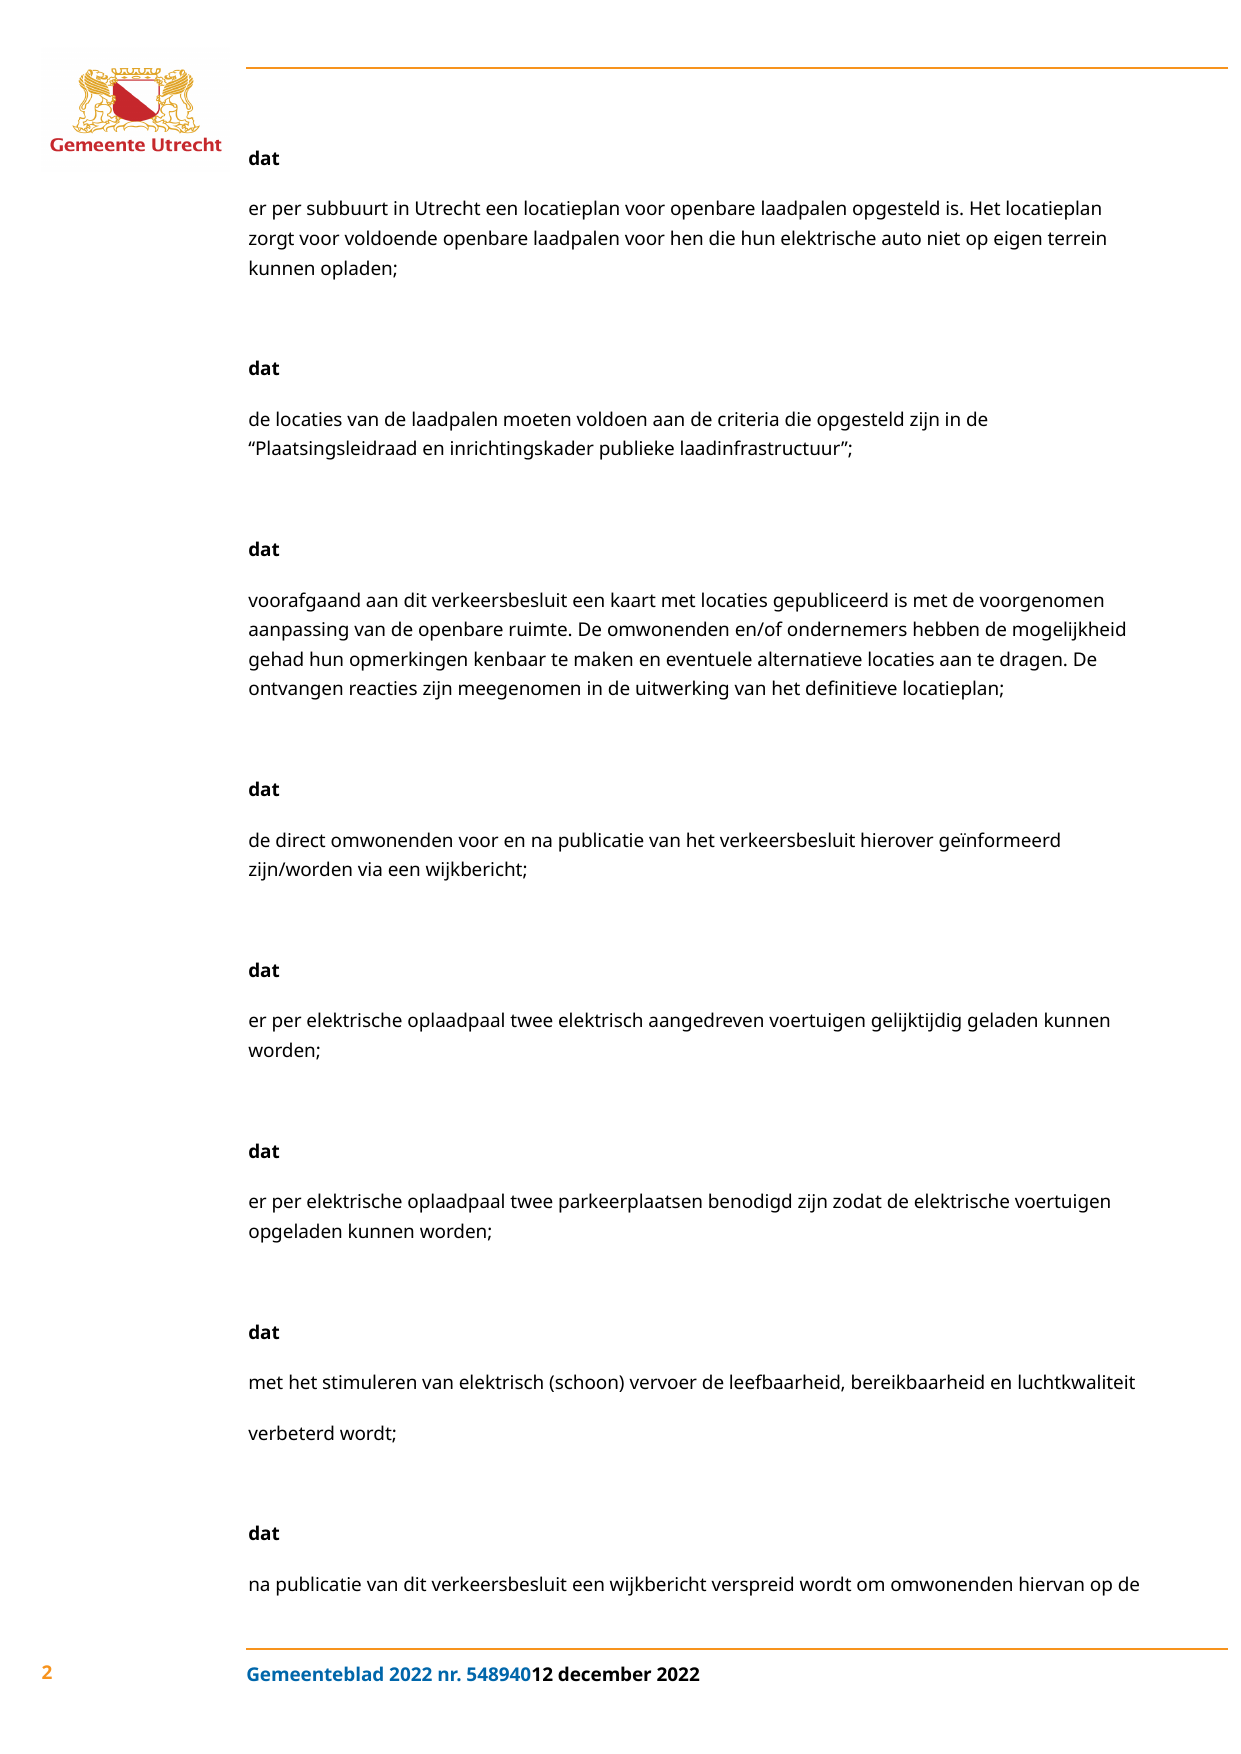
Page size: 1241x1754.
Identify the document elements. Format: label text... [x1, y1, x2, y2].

text dat [248, 356, 1152, 381]
picture [41, 47, 231, 172]
text de direct omwonenden voor en na publicatie van het verkeersbesluit hierover geïnformeerd zijn/worden via een wijkbericht; [248, 827, 1152, 882]
text dat [248, 1521, 1152, 1546]
text er per subbuurt in Utrecht een locatieplan voor openbare laadpalen opgesteld is. Het locatieplan zorgt voor voldoende openbare laadpalen voor hen die hun elektrische auto niet op eigen terrein kunnen opladen; [248, 196, 1152, 281]
text voorafgaand aan dit verkeersbesluit een kaart met locaties gepubliceerd is met de voorgenomen aanpassing van de openbare ruimte. De omwonenden en/of ondernemers hebben de mogelijkheid gehad hun opmerkingen kenbaar te maken en eventuele alternatieve locaties aan te dragen. De ontvangen reacties zijn meegenomen in de uitwerking van het definitieve locatieplan; [248, 587, 1152, 701]
text er per elektrische oplaadpaal twee elektrisch aangedreven voertuigen gelijktijdig geladen kunnen worden; [248, 1008, 1152, 1063]
text de locaties van de laadpalen moeten voldoen aan de criteria die opgesteld zijn in de “Plaatsingsleidraad en inrichtingskader publieke laadinfrastructuur”; [248, 406, 1152, 461]
text dat [248, 957, 1152, 983]
text er per elektrische oplaadpaal twee parkeerplaatsen benodigd zijn zodat de elektrische voertuigen opgeladen kunnen worden; [248, 1188, 1152, 1244]
text dat [248, 536, 1152, 562]
text dat [248, 145, 1152, 171]
text na publicatie van dit verkeersbesluit een wijkbericht verspreid wordt om omwonenden hiervan op de [248, 1571, 1152, 1597]
text dat [248, 1138, 1152, 1164]
text dat [248, 1319, 1152, 1345]
text dat [248, 776, 1152, 802]
text met het stimuleren van elektrisch (schoon) vervoer de leefbaarheid, bereikbaarheid en luchtkwaliteit [248, 1369, 1152, 1395]
text verbeterd wordt; [248, 1420, 1152, 1446]
